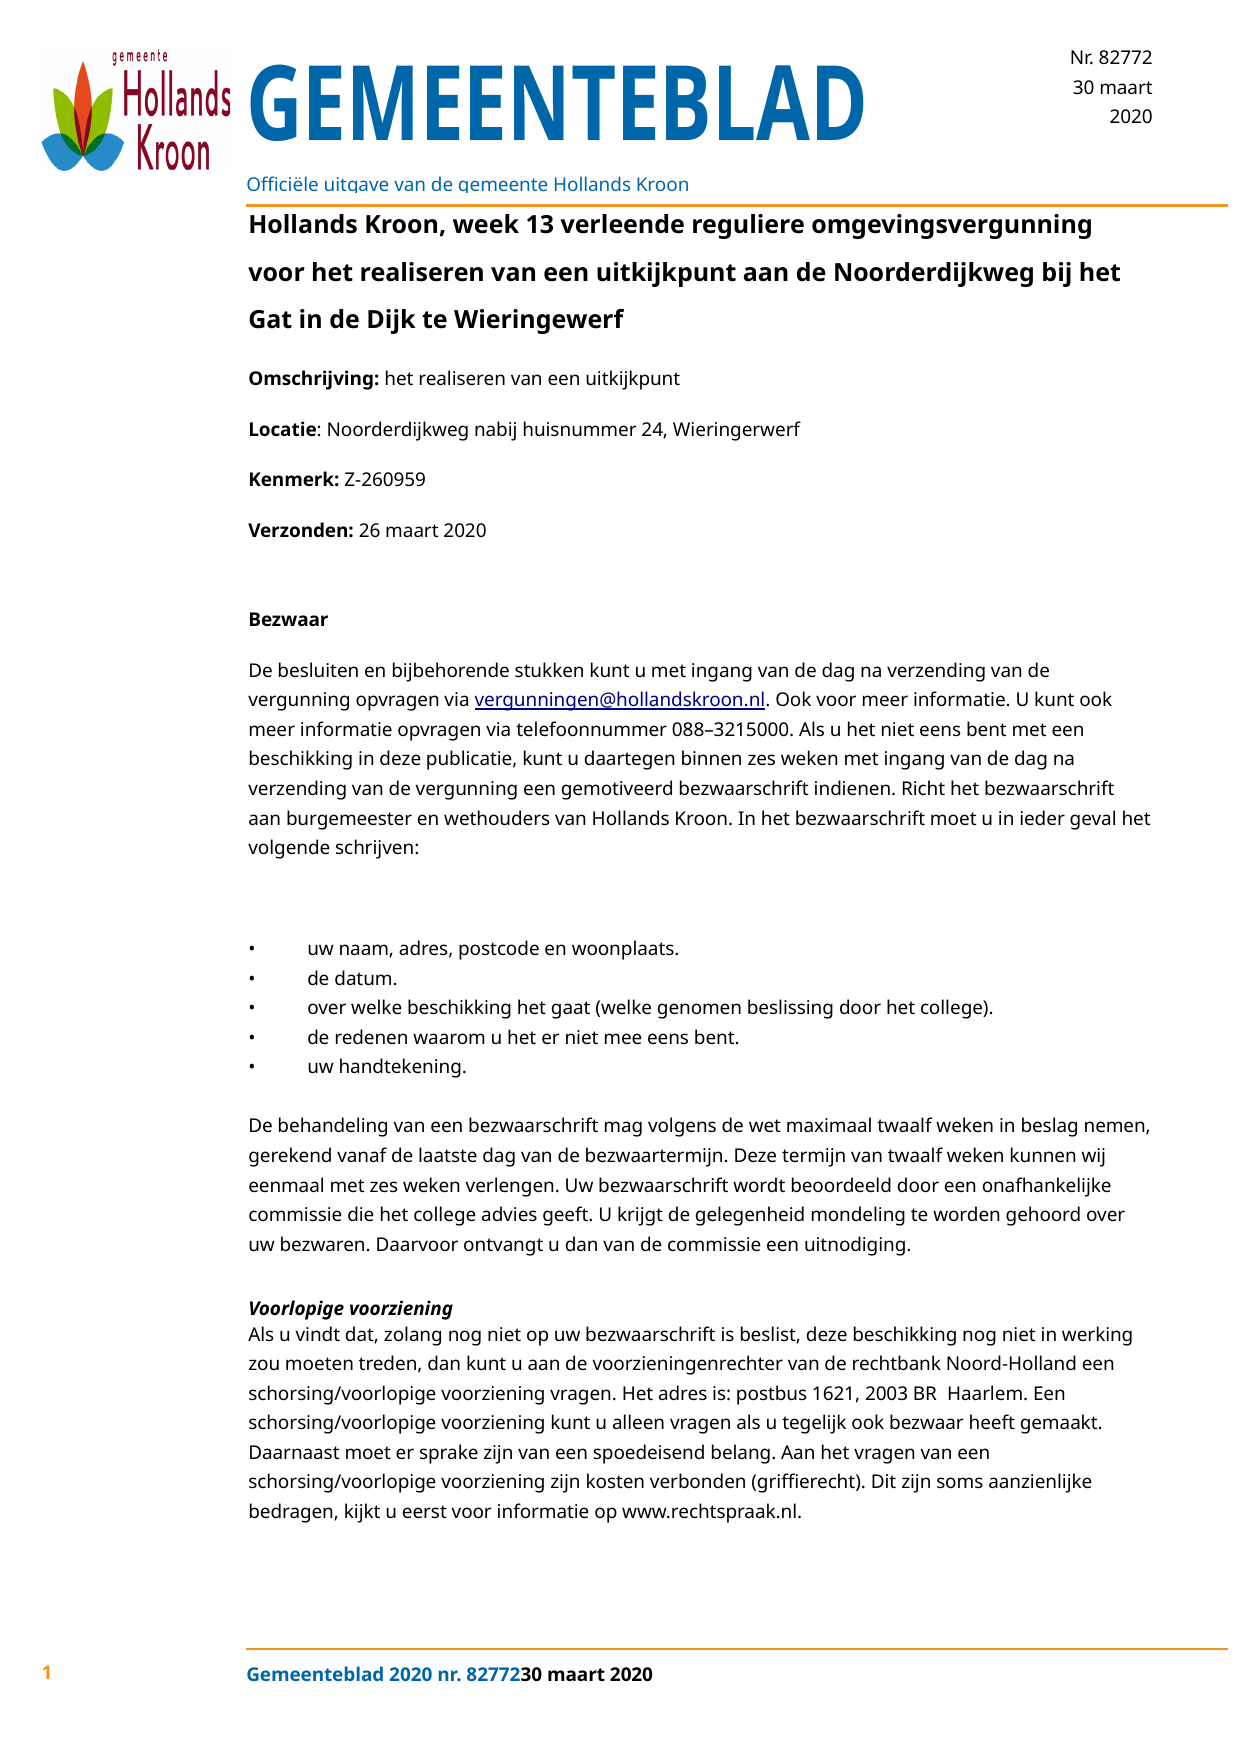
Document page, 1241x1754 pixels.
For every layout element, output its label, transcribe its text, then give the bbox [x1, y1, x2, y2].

list de redenen waarom u het er niet mee eens bent. [248, 1024, 1152, 1050]
list uw naam, adres, postcode en woonplaats. [248, 935, 1152, 961]
text Als u vindt dat, zolang nog niet op uw bezwaarschrift is beslist, deze beschikking nog niet in werking zou moeten treden, dan kunt u aan de voorzieningenrechter van de rechtbank Noord-Holland een schorsing/voorlopige voorziening vragen. Het adres is: postbus 1621, 2003 BR Haarlem. Een schorsing/voorlopige voorziening kunt u alleen vragen als u tegelijk ook bezwaar heeft gemaakt. Daarnaast moet er sprake zijn van een spoedeisend belang. Aan het vragen van een schorsing/voorlopige voorziening zijn kosten verbonden (griffierecht). Dit zijn soms aanzienlijke bedragen, kijkt u eerst voor informatie op www.rechtspraak.nl. [248, 1321, 1152, 1524]
text De behandeling van een bezwaarschrift mag volgens de wet maximaal twaalf weken in beslag nemen, gerekend vanaf de laatste dag van de bezwaartermijn. Deze termijn van twaalf weken kunnen wij eenmaal met zes weken verlengen. Uw bezwaarschrift wordt beoordeeld door een onafhankelijke commissie die het college advies geeft. U krijgt de gelegenheid mondeling te worden gehoord over uw bezwaren. Daarvoor ontvangt u dan van de commissie een uitnodiging. [248, 1113, 1152, 1257]
text Voorlopige voorziening [248, 1295, 1152, 1321]
text Omschrijving: het realiseren van een uitkijkpunt [248, 366, 1152, 391]
text Hollands Kroon, week 13 verleende reguliere omgevingsvergunning voor het realiseren van een uitkijkpunt aan de Noorderdijkweg bij het Gat in de Dijk te Wieringewerf [248, 207, 1152, 336]
picture [41, 47, 231, 172]
text Kenmerk: Z-260959 [248, 466, 1152, 492]
text Locatie: Noorderdijkweg nabij huisnummer 24, Wieringerwerf [248, 416, 1152, 442]
list uw handtekening. [248, 1053, 1152, 1079]
text De besluiten en bijbehorende stukken kunt u met ingang van de dag na verzending van de vergunning opvragen via vergunningen@hollandskroon.nl. Ook voor meer informatie. U kunt ook meer informatie opvragen via telefoonnummer 088–3215000. Als u het niet eens bent met een beschikking in deze publicatie, kunt u daartegen binnen zes weken met ingang van de dag na verzending van de vergunning een gemotiveerd bezwaarschrift indienen. Richt het bezwaarschrift aan burgemeester en wethouders van Hollands Kroon. In het bezwaarschrift moet u in ieder geval het volgende schrijven: [248, 657, 1152, 860]
list over welke beschikking het gaat (welke genomen beslissing door het college). [248, 994, 1152, 1020]
text Verzonden: 26 maart 2020 [248, 517, 1152, 542]
text Bezwaar [248, 606, 1152, 632]
list de datum. [248, 965, 1152, 991]
